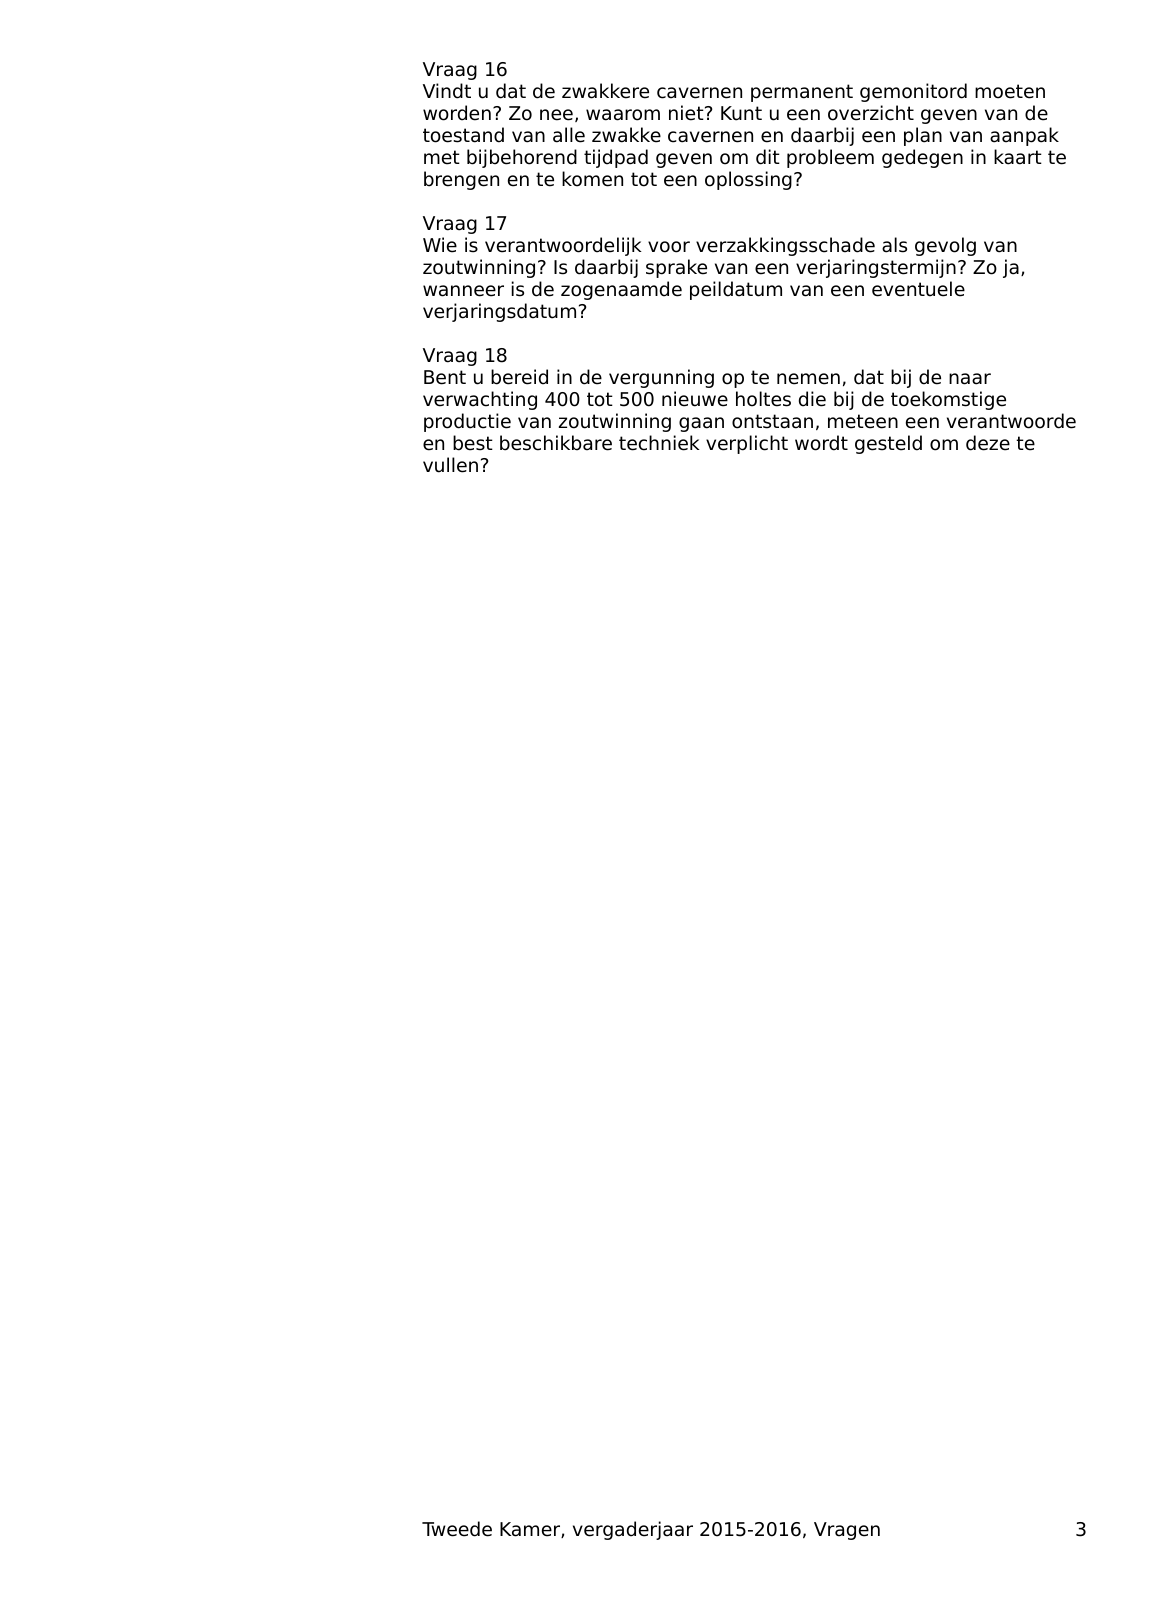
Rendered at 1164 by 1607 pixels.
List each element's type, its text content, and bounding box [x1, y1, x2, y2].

text Vindt u dat de zwakkere cavernen permanent gemonitord moeten worden? Zo nee, waarom niet? Kunt u een overzicht geven van de toestand van alle zwakke cavernen en daarbij een plan van aanpak met bijbehorend tijdpad geven om dit probleem gedegen in kaart te brengen en te komen tot een oplossing? [422, 81, 1087, 191]
text Bent u bereid in de vergunning op te nemen, dat bij de naar verwachting 400 tot 500 nieuwe holtes die bij de toekomstige productie van zoutwinning gaan ontstaan, meteen een verantwoorde en best beschikbare techniek verplicht wordt gesteld om deze te vullen? [422, 367, 1087, 477]
text Vraag 17 [422, 213, 1087, 235]
text Vraag 18 [422, 345, 1087, 367]
text Vraag 16 [422, 59, 1087, 81]
text Wie is verantwoordelijk voor verzakkingsschade als gevolg van zoutwinning? Is daarbij sprake van een verjaringstermijn? Zo ja, wanneer is de zogenaamde peildatum van een eventuele verjaringsdatum? [422, 235, 1087, 323]
